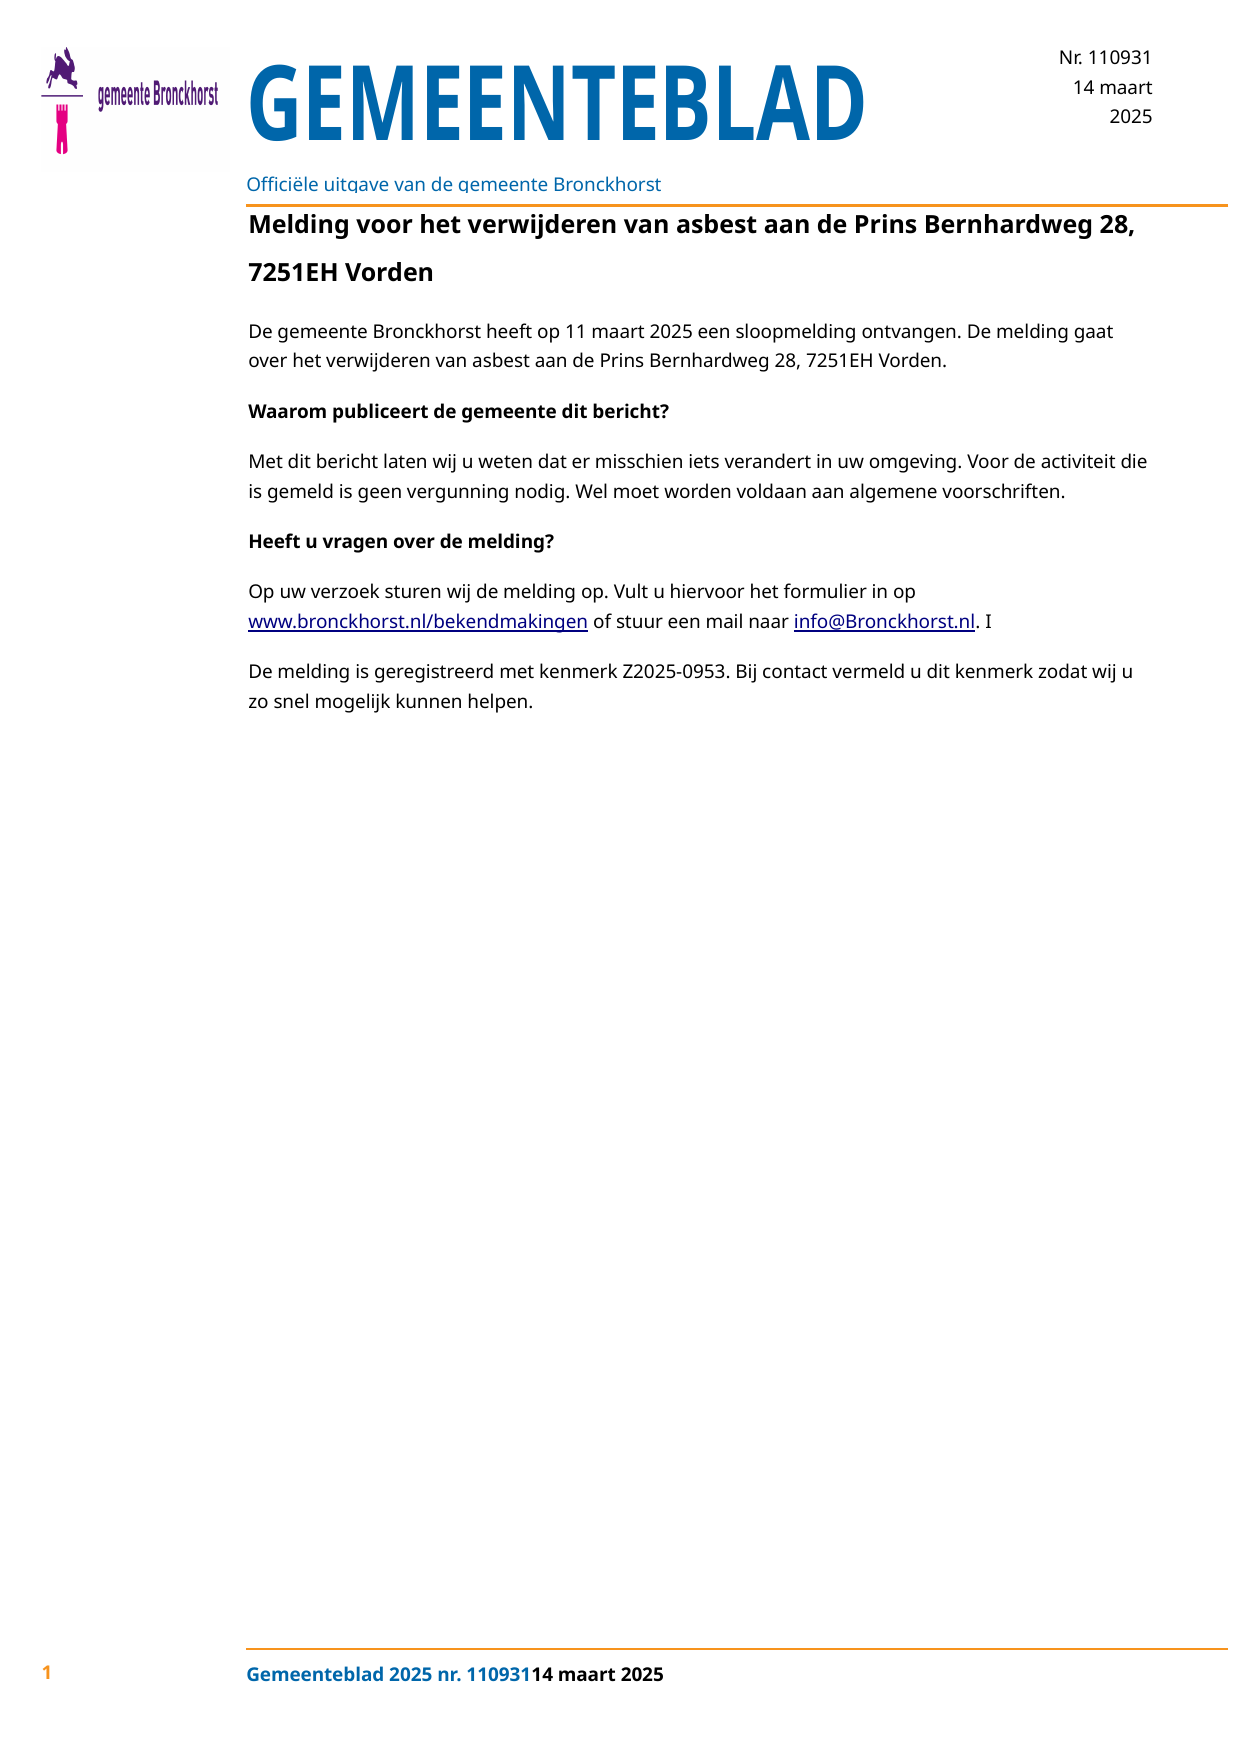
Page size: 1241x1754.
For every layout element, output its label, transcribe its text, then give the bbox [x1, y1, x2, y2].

text De gemeente Bronckhorst heeft op 11 maart 2025 een sloopmelding ontvangen. De melding gaat over het verwijderen van asbest aan de Prins Bernhardweg 28, 7251EH Vorden. [248, 318, 1152, 373]
text Op uw verzoek sturen wij de melding op. Vult u hiervoor het formulier in op www.bronckhorst.nl/bekendmakingen of stuur een mail naar info@Bronckhorst.nl. I [248, 579, 1152, 634]
text Melding voor het verwijderen van asbest aan de Prins Bernhardweg 28, 7251EH Vorden [248, 207, 1152, 288]
text Heeft u vragen over de melding? [248, 528, 1152, 554]
picture [41, 47, 231, 172]
text De melding is geregistreerd met kenmerk Z2025-0953. Bij contact vermeld u dit kenmerk zodat wij u zo snel mogelijk kunnen helpen. [248, 659, 1152, 714]
text Met dit bericht laten wij u weten dat er misschien iets verandert in uw omgeving. Voor de activiteit die is gemeld is geen vergunning nodig. Wel moet worden voldaan aan algemene voorschriften. [248, 448, 1152, 504]
text Waarom publiceert de gemeente dit bericht? [248, 398, 1152, 424]
